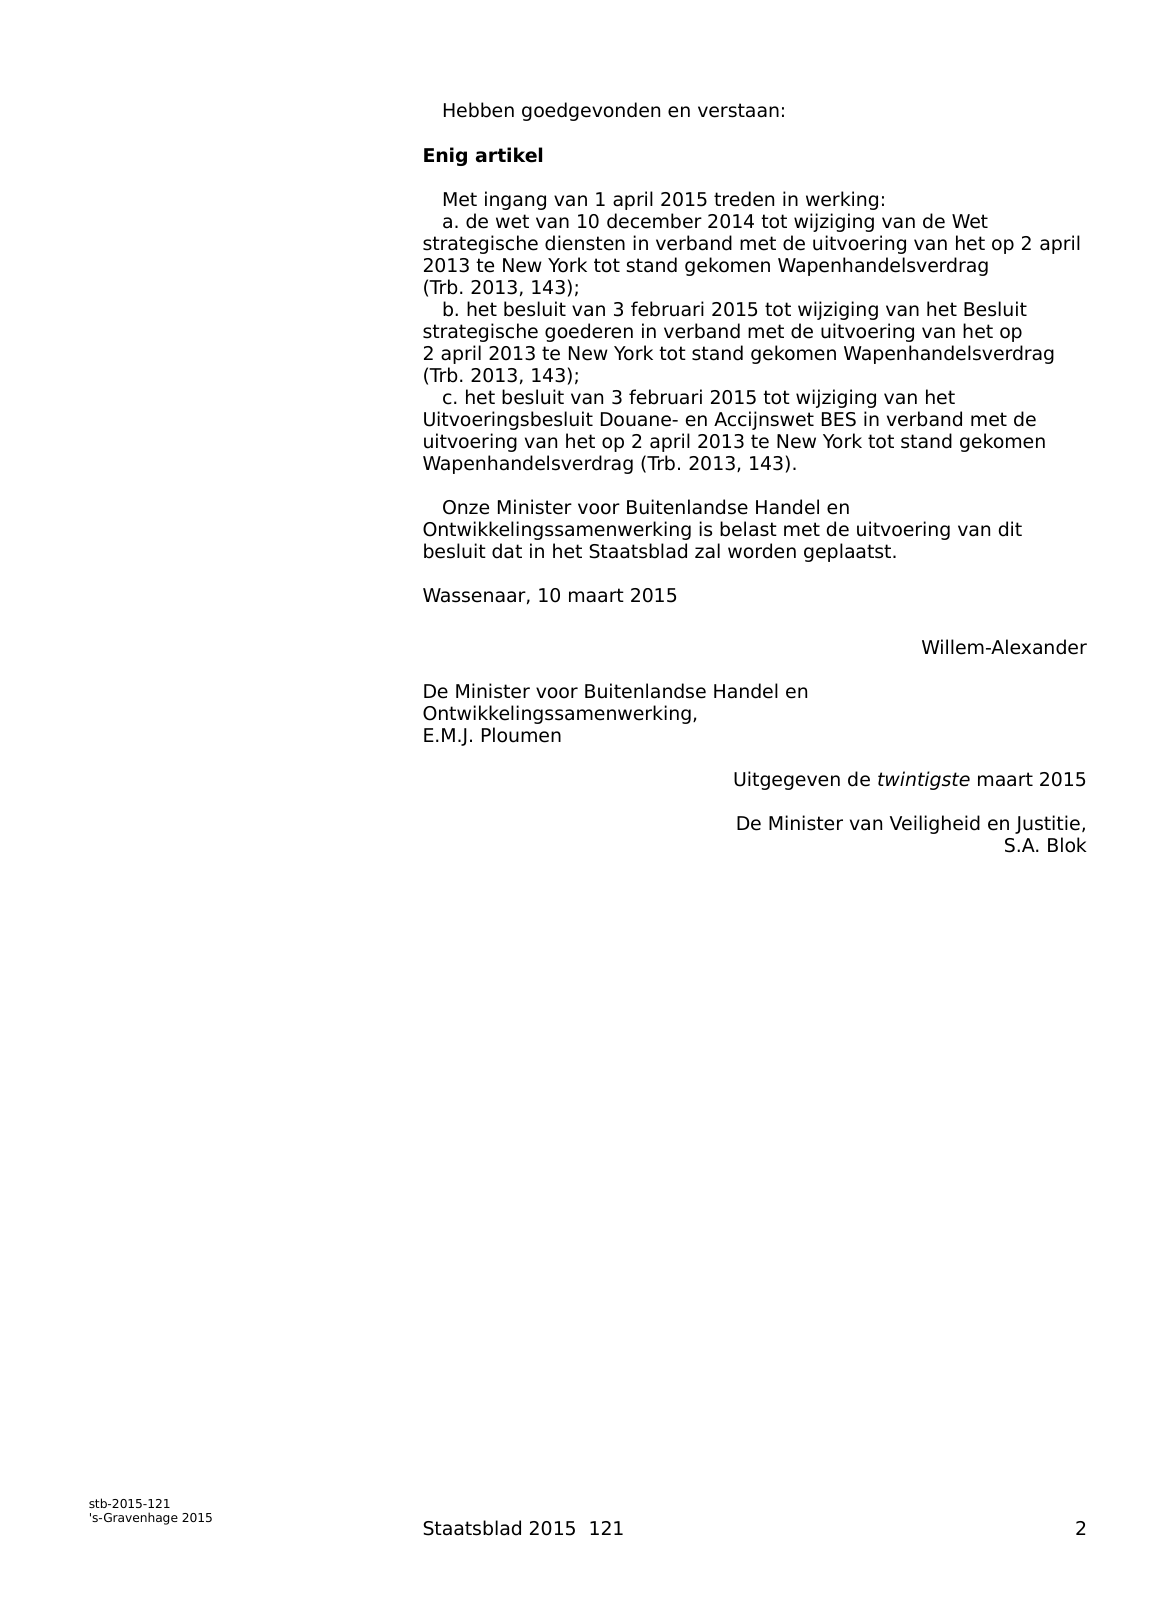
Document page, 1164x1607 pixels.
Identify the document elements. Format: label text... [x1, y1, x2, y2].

text De Minister voor Buitenlandse Handel en Ontwikkelingssamenwerking, E.M.J. Ploumen [422, 681, 1087, 747]
text Onze Minister voor Buitenlandse Handel en Ontwikkelingssamenwerking is belast met de uitvoering van dit besluit dat in het Staatsblad zal worden geplaatst. [422, 497, 1087, 563]
text c. het besluit van 3 februari 2015 tot wijziging van het Uitvoeringsbesluit Douane- en Accijnswet BES in verband met de uitvoering van het op 2 april 2013 te New York tot stand gekomen Wapenhandelsverdrag (Trb. 2013, 143). [422, 387, 1087, 474]
text Met ingang van 1 april 2015 treden in werking: [422, 189, 1087, 211]
text Uitgegeven de twintigste maart 2015 [422, 769, 1087, 791]
text Hebben goedgevonden en verstaan: [422, 100, 1087, 122]
text Wassenaar, 10 maart 2015 [422, 585, 1087, 607]
text De Minister van Veiligheid en Justitie, S.A. Blok [422, 813, 1087, 857]
text Willem-Alexander [422, 637, 1087, 659]
text a. de wet van 10 december 2014 tot wijziging van de Wet strategische diensten in verband met de uitvoering van het op 2 april 2013 te New York tot stand gekomen Wapenhandelsverdrag (Trb. 2013, 143); [422, 211, 1087, 299]
text b. het besluit van 3 februari 2015 tot wijziging van het Besluit strategische goederen in verband met de uitvoering van het op 2 april 2013 te New York tot stand gekomen Wapenhandelsverdrag (Trb. 2013, 143); [422, 299, 1087, 387]
text 's-Gravenhage 2015 [88, 1511, 323, 1525]
text stb-2015-121 [88, 1497, 323, 1511]
subtitle Enig artikel [422, 144, 1087, 167]
